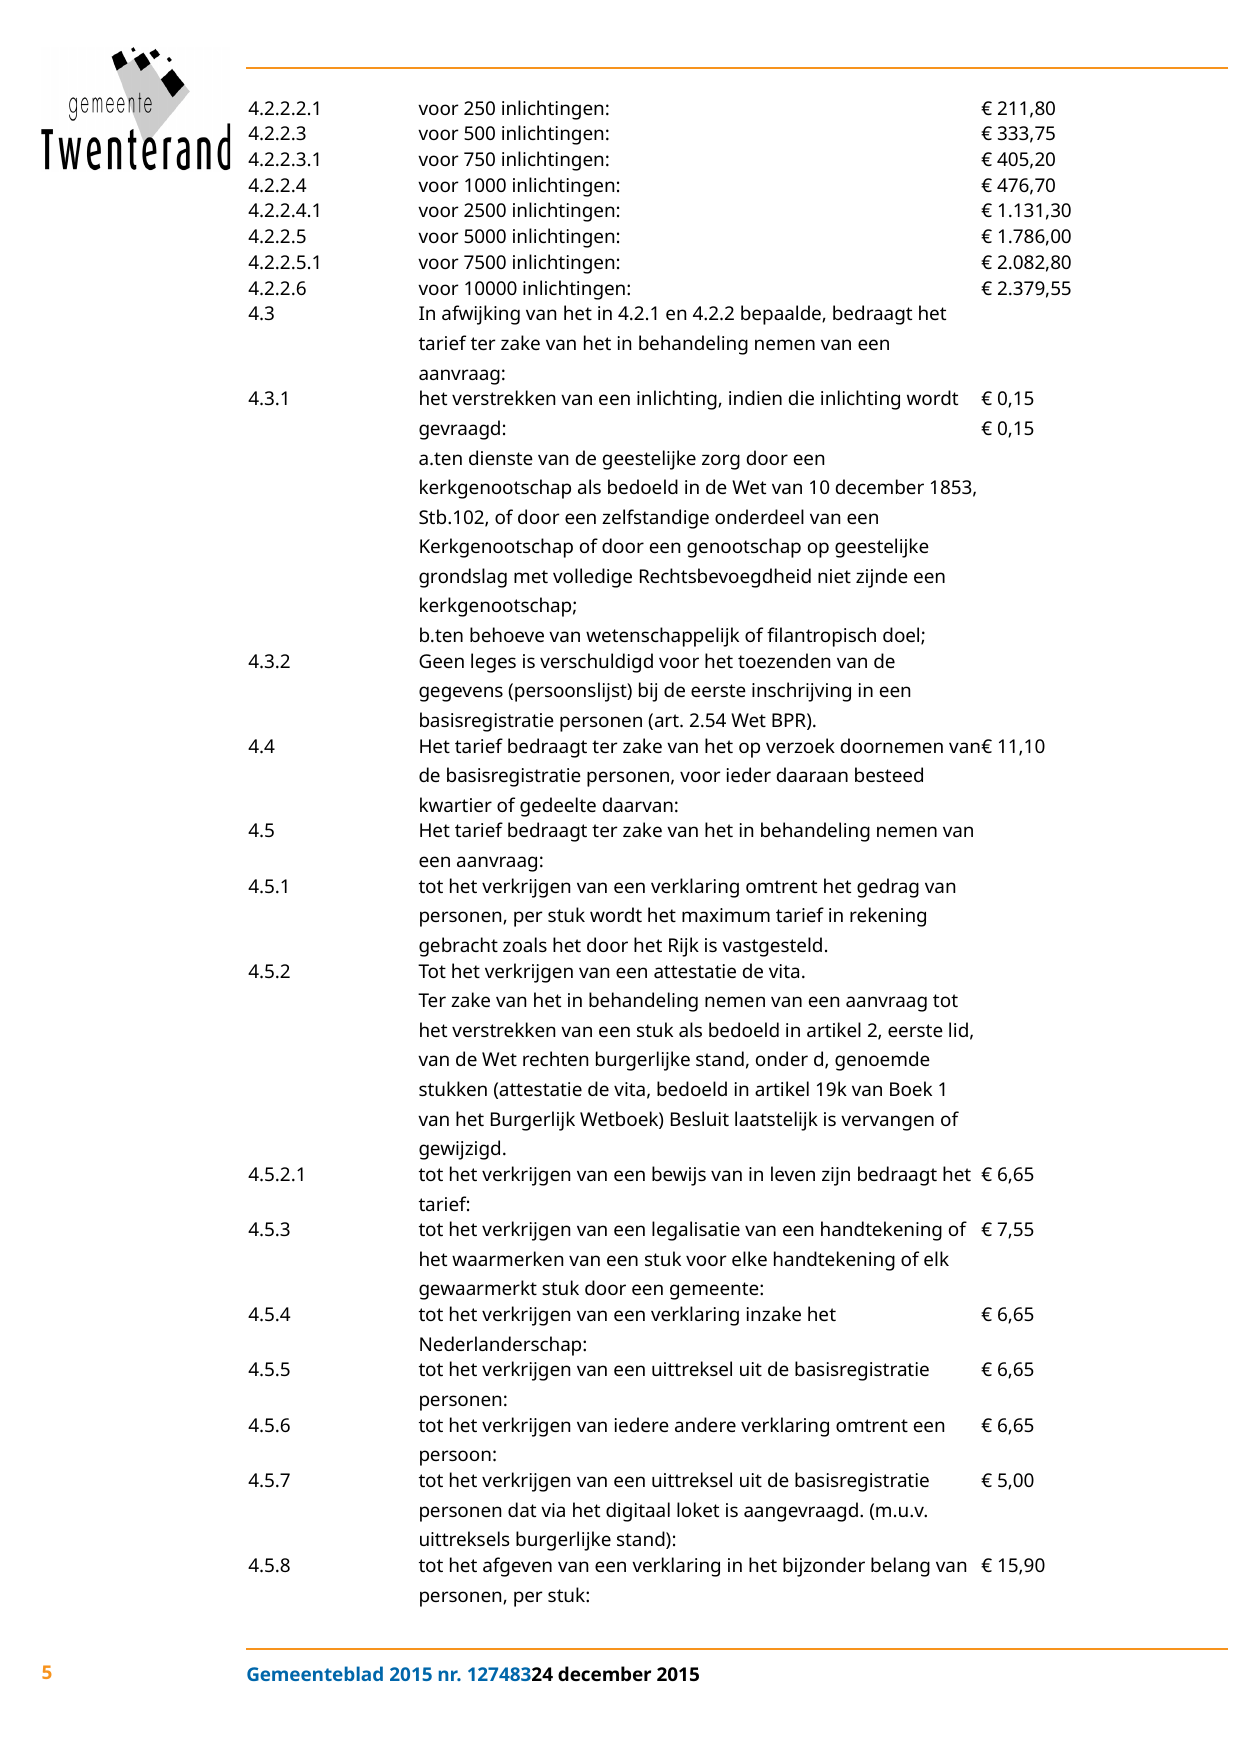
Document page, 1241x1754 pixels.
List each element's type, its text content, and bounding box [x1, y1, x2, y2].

table_cell 4.5.8 [248, 1552, 418, 1607]
table_cell 4.2.2.6 [248, 275, 418, 301]
table_cell € 11,10 [981, 733, 1152, 818]
table_cell tot het verkrijgen van een verklaring omtrent het gedrag van personen, per stuk wordt het maximum tarief in rekening gebracht zoals het door het Rijk is vastgesteld. [418, 873, 981, 958]
table_cell [981, 648, 1152, 733]
table_cell 4.5.2.1 [248, 1161, 418, 1216]
table_cell voor 5000 inlichtingen: [418, 224, 981, 249]
table_cell € 6,65 [981, 1357, 1152, 1412]
table_cell 4.5.7 [248, 1467, 418, 1552]
table_cell tot het verkrijgen van een uittreksel uit de basisregistratie personen dat via het digitaal loket is aangevraagd. (m.u.v. uittreksels burgerlijke stand): [418, 1467, 981, 1552]
table_cell voor 1000 inlichtingen: [418, 172, 981, 198]
table_cell het verstrekken van een inlichting, indien die inlichting wordt gevraagd: a.ten dienste van de geestelijke zorg door een kerkgenootschap als bedoeld in de Wet van 10 december 1853, Stb.102, of door een zelfstandige onderdeel van een Kerkgenootschap of door een genootschap op geestelijke grondslag met volledige Rechtsbevoegdheid niet zijnde een kerkgenootschap; b.ten behoeve van wetenschappelijk of filantropisch doel; [418, 386, 981, 648]
table_cell 4.5 [248, 818, 418, 873]
table_cell voor 10000 inlichtingen: [418, 275, 981, 301]
table_cell [981, 818, 1152, 873]
table_cell € 476,70 [981, 172, 1152, 198]
table_cell Geen leges is verschuldigd voor het toezenden van de gegevens (persoonslijst) bij de eerste inschrijving in een basisregistratie personen (art. 2.54 Wet BPR). [418, 648, 981, 733]
table_cell Het tarief bedraagt ter zake van het in behandeling nemen van een aanvraag: [418, 818, 981, 873]
table_cell € 2.082,80 [981, 249, 1152, 275]
table_cell voor 2500 inlichtingen: [418, 198, 981, 223]
table_cell tot het verkrijgen van iedere andere verklaring omtrent een persoon: [418, 1412, 981, 1467]
table_cell tot het verkrijgen van een legalisatie van een handtekening of het waarmerken van een stuk voor elke handtekening of elk gewaarmerkt stuk door een gemeente: [418, 1216, 981, 1301]
table_cell € 405,20 [981, 146, 1152, 172]
table_cell € 6,65 [981, 1161, 1152, 1216]
table_cell voor 500 inlichtingen: [418, 121, 981, 146]
table_cell 4.5.3 [248, 1216, 418, 1301]
table_cell 4.2.2.5 [248, 224, 418, 249]
table_cell [981, 301, 1152, 386]
table_cell 4.2.2.3.1 [248, 146, 418, 172]
table_cell tot het verkrijgen van een verklaring inzake het Nederlanderschap: [418, 1301, 981, 1357]
table_cell [981, 958, 1152, 1161]
table_cell tot het verkrijgen van een uittreksel uit de basisregistratie personen: [418, 1357, 981, 1412]
picture [41, 47, 231, 172]
table_cell [981, 873, 1152, 958]
table_cell voor 7500 inlichtingen: [418, 249, 981, 275]
table_cell Het tarief bedraagt ter zake van het op verzoek doornemen van de basisregistratie personen, voor ieder daaraan besteed kwartier of gedeelte daarvan: [418, 733, 981, 818]
table_cell 4.5.5 [248, 1357, 418, 1412]
table_cell 4.3.2 [248, 648, 418, 733]
table_cell 4.2.2.4 [248, 172, 418, 198]
table_cell € 6,65 [981, 1412, 1152, 1467]
table_cell voor 750 inlichtingen: [418, 146, 981, 172]
table_cell € 0,15 € 0,15 [981, 386, 1152, 648]
table_cell € 333,75 [981, 121, 1152, 146]
table_cell 4.5.4 [248, 1301, 418, 1357]
table_cell € 5,00 [981, 1467, 1152, 1552]
table_cell 4.2.2.2.1 [248, 95, 418, 121]
table_cell 4.5.1 [248, 873, 418, 958]
table_cell € 2.379,55 [981, 275, 1152, 301]
table_cell € 1.786,00 [981, 224, 1152, 249]
table_cell tot het verkrijgen van een bewijs van in leven zijn bedraagt het tarief: [418, 1161, 981, 1216]
table_cell 4.3 [248, 301, 418, 386]
table_cell 4.3.1 [248, 386, 418, 648]
table_cell 4.2.2.5.1 [248, 249, 418, 275]
table_cell € 211,80 [981, 95, 1152, 121]
table_cell 4.2.2.3 [248, 121, 418, 146]
table_cell € 1.131,30 [981, 198, 1152, 223]
table_cell voor 250 inlichtingen: [418, 95, 981, 121]
table_cell 4.4 [248, 733, 418, 818]
table_cell € 7,55 [981, 1216, 1152, 1301]
table_cell tot het afgeven van een verklaring in het bijzonder belang van personen, per stuk: [418, 1552, 981, 1607]
table_cell € 6,65 [981, 1301, 1152, 1357]
table_cell € 15,90 [981, 1552, 1152, 1607]
table_cell 4.5.6 [248, 1412, 418, 1467]
table_cell 4.2.2.4.1 [248, 198, 418, 223]
table_cell 4.5.2 [248, 958, 418, 1161]
table_cell Tot het verkrijgen van een attestatie de vita. Ter zake van het in behandeling nemen van een aanvraag tot het verstrekken van een stuk als bedoeld in artikel 2, eerste lid, van de Wet rechten burgerlijke stand, onder d, genoemde stukken (attestatie de vita, bedoeld in artikel 19k van Boek 1 van het Burgerlijk Wetboek) Besluit laatstelijk is vervangen of gewijzigd. [418, 958, 981, 1161]
table_cell In afwijking van het in 4.2.1 en 4.2.2 bepaalde, bedraagt het tarief ter zake van het in behandeling nemen van een aanvraag: [418, 301, 981, 386]
